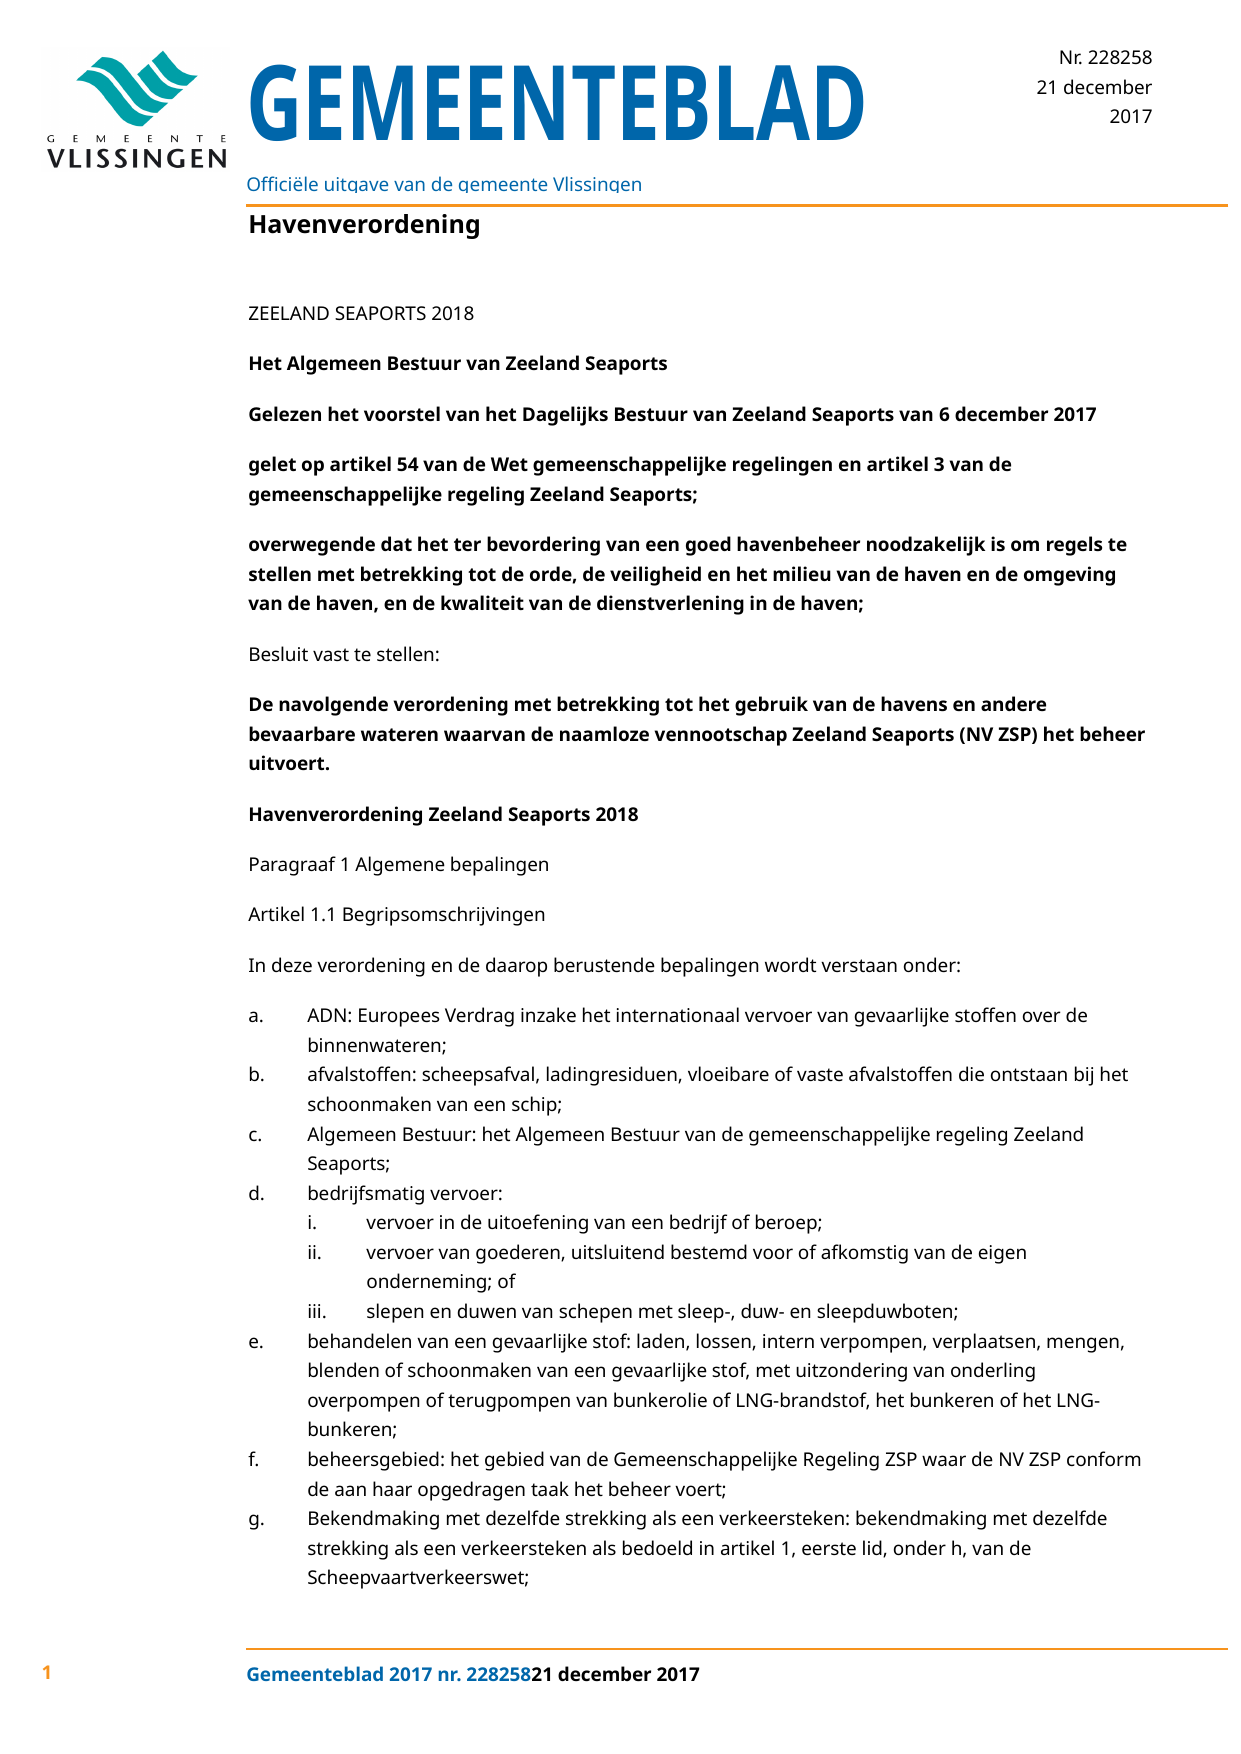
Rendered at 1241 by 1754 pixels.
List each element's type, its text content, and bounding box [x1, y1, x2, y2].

text Besluit vast te stellen: [248, 641, 1152, 666]
text Havenverordening Zeeland Seaports 2018 [248, 801, 1152, 826]
picture [41, 47, 231, 172]
list ADN: Europees Verdrag inzake het internationaal vervoer van gevaarlijke stoffen over de binnenwateren; [248, 1002, 1152, 1058]
text De navolgende verordening met betrekking tot het gebruik van de havens en andere bevaarbare wateren waarvan de naamloze vennootschap Zeeland Seaports (NV ZSP) het beheer uitvoert. [248, 691, 1152, 776]
list vervoer in de uitoefening van een bedrijf of beroep; [307, 1209, 1152, 1235]
list Bekendmaking met dezelfde strekking als een verkeersteken: bekendmaking met dezelfde strekking als een verkeersteken als bedoeld in artikel 1, eerste lid, onder h, van de Scheepvaartverkeerswet; [248, 1505, 1152, 1590]
list beheersgebied: het gebied van de Gemeenschappelijke Regeling ZSP waar de NV ZSP conform de aan haar opgedragen taak het beheer voert; [248, 1446, 1152, 1501]
text Gelezen het voorstel van het Dagelijks Bestuur van Zeeland Seaports van 6 december 2017 [248, 401, 1152, 426]
text Het Algemeen Bestuur van Zeeland Seaports [248, 350, 1152, 376]
list vervoer van goederen, uitsluitend bestemd voor of afkomstig van de eigen onderneming; of [307, 1239, 1152, 1294]
text Havenverordening [248, 207, 1152, 241]
text In deze verordening en de daarop berustende bepalingen wordt verstaan onder: [248, 952, 1152, 978]
text overwegende dat het ter bevordering van een goed havenbeheer noodzakelijk is om regels te stellen met betrekking tot de orde, de veiligheid en het milieu van de haven en de omgeving van de haven, en de kwaliteit van de dienstverlening in de haven; [248, 531, 1152, 616]
list behandelen van een gevaarlijke stof: laden, lossen, intern verpompen, verplaatsen, mengen, blenden of schoonmaken van een gevaarlijke stof, met uitzondering van onderling overpompen of terugpompen van bunkerolie of LNG-brandstof, het bunkeren of het LNG-bunkeren; [248, 1328, 1152, 1442]
text ZEELAND SEAPORTS 2018 [248, 300, 1152, 326]
list bedrijfsmatig vervoer: [248, 1180, 1152, 1206]
list afvalstoffen: scheepsafval, ladingresiduen, vloeibare of vaste afvalstoffen die ontstaan bij het schoonmaken van een schip; [248, 1062, 1152, 1117]
text gelet op artikel 54 van de Wet gemeenschappelijke regelingen en artikel 3 van de gemeenschappelijke regeling Zeeland Seaports; [248, 451, 1152, 506]
list Algemeen Bestuur: het Algemeen Bestuur van de gemeenschappelijke regeling Zeeland Seaports; [248, 1121, 1152, 1176]
list slepen en duwen van schepen met sleep-, duw- en sleepduwboten; [307, 1298, 1152, 1324]
text Paragraaf 1 Algemene bepalingen [248, 851, 1152, 877]
text Artikel 1.1 Begripsomschrijvingen [248, 902, 1152, 927]
